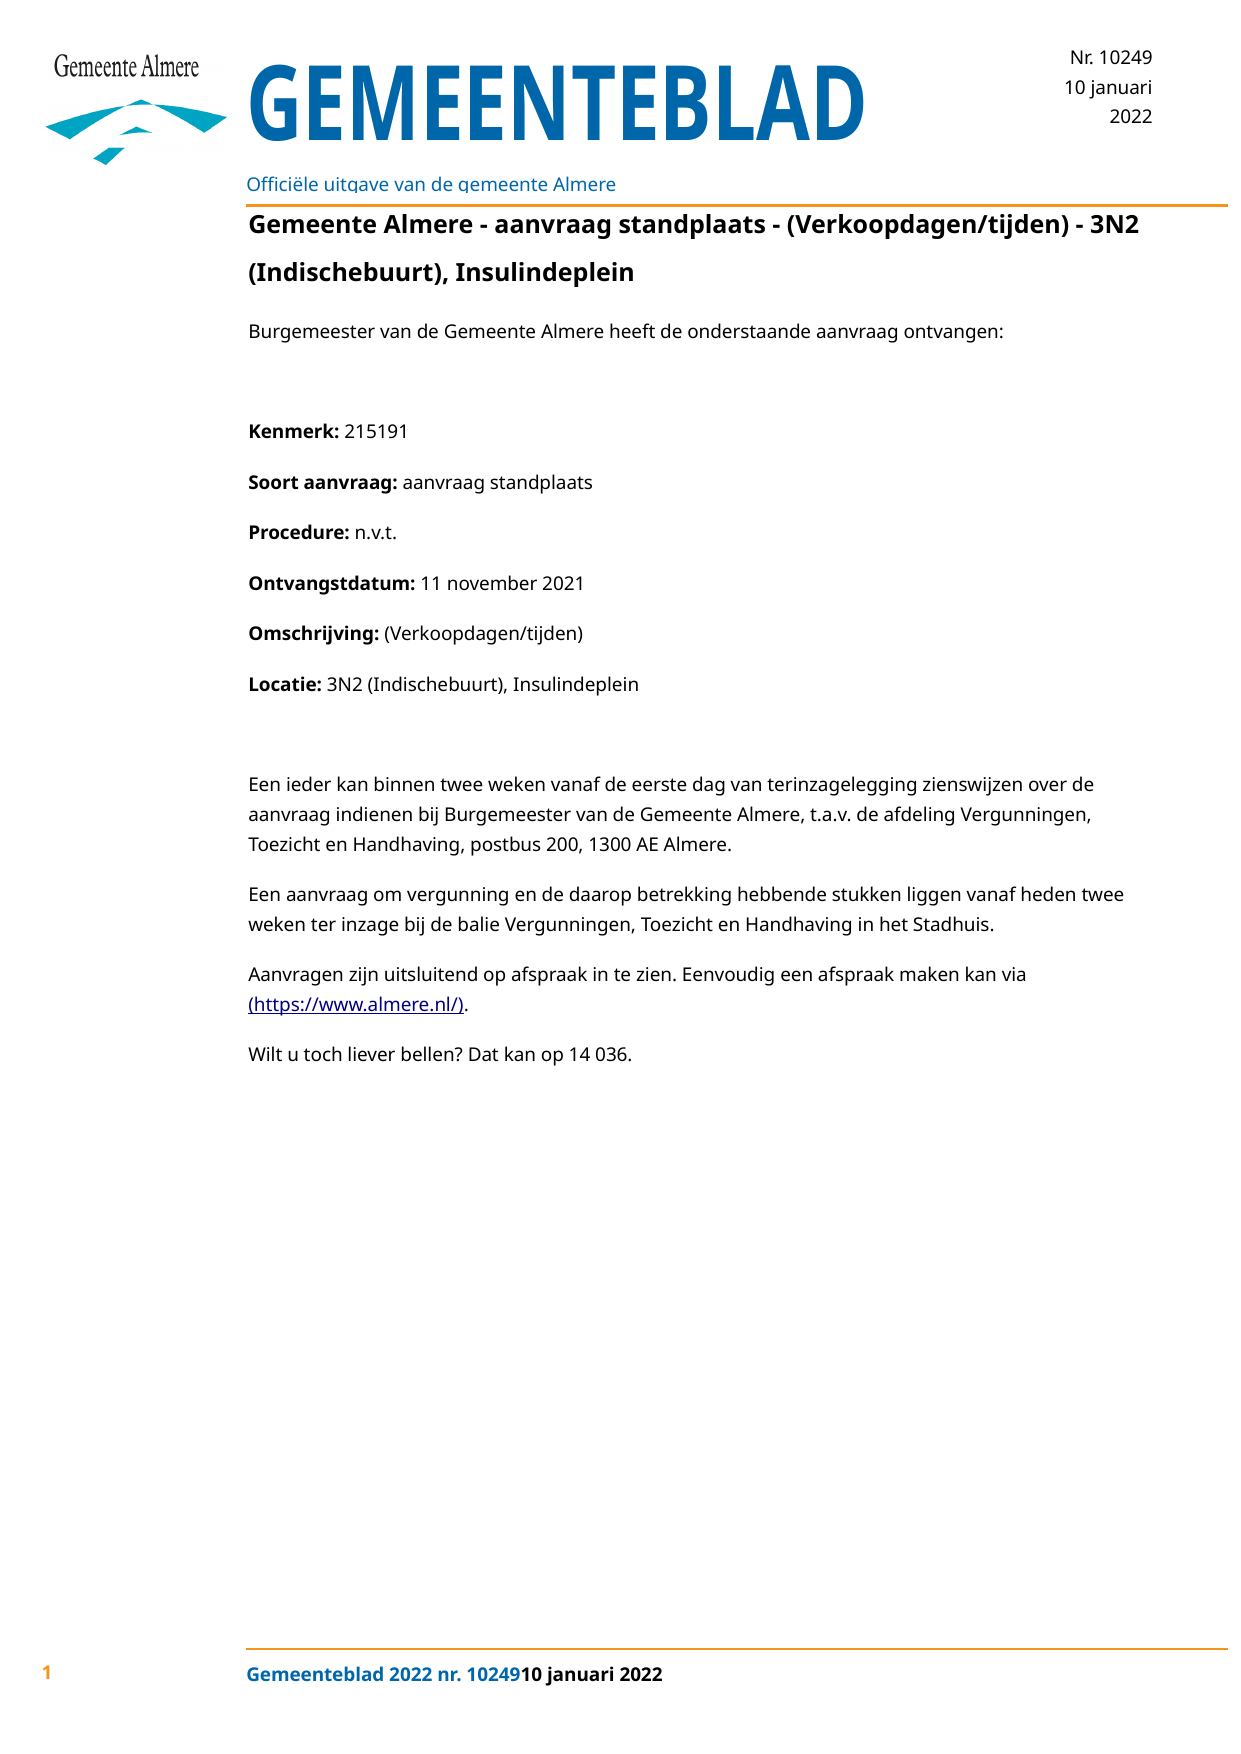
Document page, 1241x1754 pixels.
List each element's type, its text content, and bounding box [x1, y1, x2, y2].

text Omschrijving: (Verkoopdagen/tijden) [248, 620, 1152, 646]
text Wilt u toch liever bellen? Dat kan op 14 036. [248, 1041, 1152, 1067]
picture [41, 47, 231, 172]
text Locatie: 3N2 (Indischebuurt), Insulindeplein [248, 671, 1152, 697]
text Ontvangstdatum: 11 november 2021 [248, 570, 1152, 596]
text Een ieder kan binnen twee weken vanaf de eerste dag van terinzagelegging zienswijzen over de aanvraag indienen bij Burgemeester van de Gemeente Almere, t.a.v. de afdeling Vergunningen, Toezicht en Handhaving, postbus 200, 1300 AE Almere. [248, 772, 1152, 857]
text Kenmerk: 215191 [248, 419, 1152, 444]
text Burgemeester van de Gemeente Almere heeft de onderstaande aanvraag ontvangen: [248, 318, 1152, 344]
text Soort aanvraag: aanvraag standplaats [248, 469, 1152, 495]
text Een aanvraag om vergunning en de daarop betrekking hebbende stukken liggen vanaf heden twee weken ter inzage bij de balie Vergunningen, Toezicht en Handhaving in het Stadhuis. [248, 881, 1152, 937]
text Aanvragen zijn uitsluitend op afspraak in te zien. Eenvoudig een afspraak maken kan via (https://www.almere.nl/). [248, 961, 1152, 1017]
text Procedure: n.v.t. [248, 519, 1152, 545]
text Gemeente Almere - aanvraag standplaats - (Verkoopdagen/tijden) - 3N2 (Indischebuurt), Insulindeplein [248, 207, 1152, 288]
